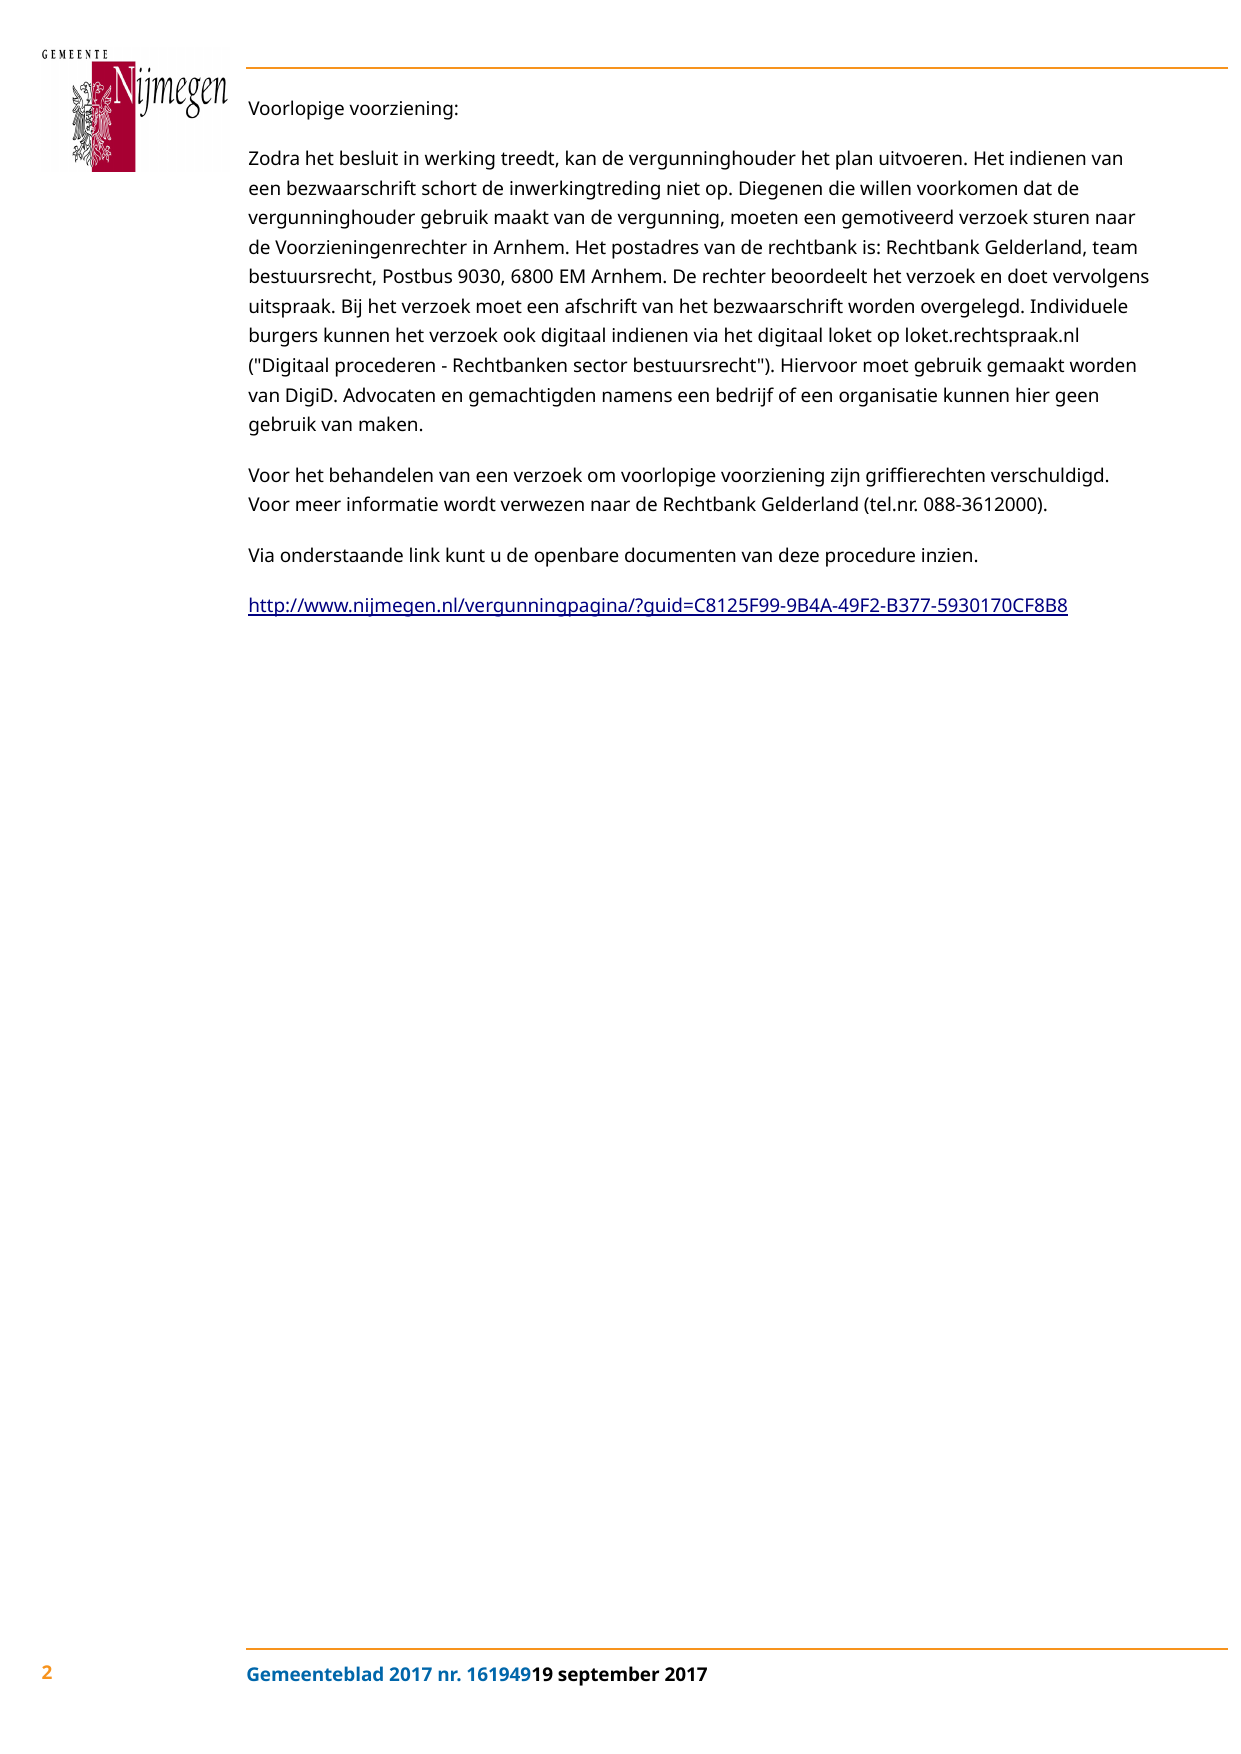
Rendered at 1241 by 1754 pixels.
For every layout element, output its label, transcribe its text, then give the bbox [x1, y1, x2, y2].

text Voorlopige voorziening: [248, 95, 1152, 121]
text Zodra het besluit in werking treedt, kan de vergunninghouder het plan uitvoeren. Het indienen van een bezwaarschrift schort de inwerkingtreding niet op. Diegenen die willen voorkomen dat de vergunninghouder gebruik maakt van de vergunning, moeten een gemotiveerd verzoek sturen naar de Voorzieningenrechter in Arnhem. Het postadres van de rechtbank is: Rechtbank Gelderland, team bestuursrecht, Postbus 9030, 6800 EM Arnhem. De rechter beoordeelt het verzoek en doet vervolgens uitspraak. Bij het verzoek moet een afschrift van het bezwaarschrift worden overgelegd. Individuele burgers kunnen het verzoek ook digitaal indienen via het digitaal loket op loket.rechtspraak.nl ("Digitaal procederen - Rechtbanken sector bestuursrecht"). Hiervoor moet gebruik gemaakt worden van DigiD. Advocaten en gemachtigden namens een bedrijf of een organisatie kunnen hier geen gebruik van maken. [248, 145, 1152, 437]
picture [41, 47, 231, 172]
text http://www.nijmegen.nl/vergunningpagina/?guid=C8125F99-9B4A-49F2-B377-5930170CF8B8 [248, 592, 1152, 618]
text Voor het behandelen van een verzoek om voorlopige voorziening zijn griffierechten verschuldigd. Voor meer informatie wordt verwezen naar de Rechtbank Gelderland (tel.nr. 088-3612000). [248, 462, 1152, 517]
text Via onderstaande link kunt u de openbare documenten van deze procedure inzien. [248, 542, 1152, 568]
